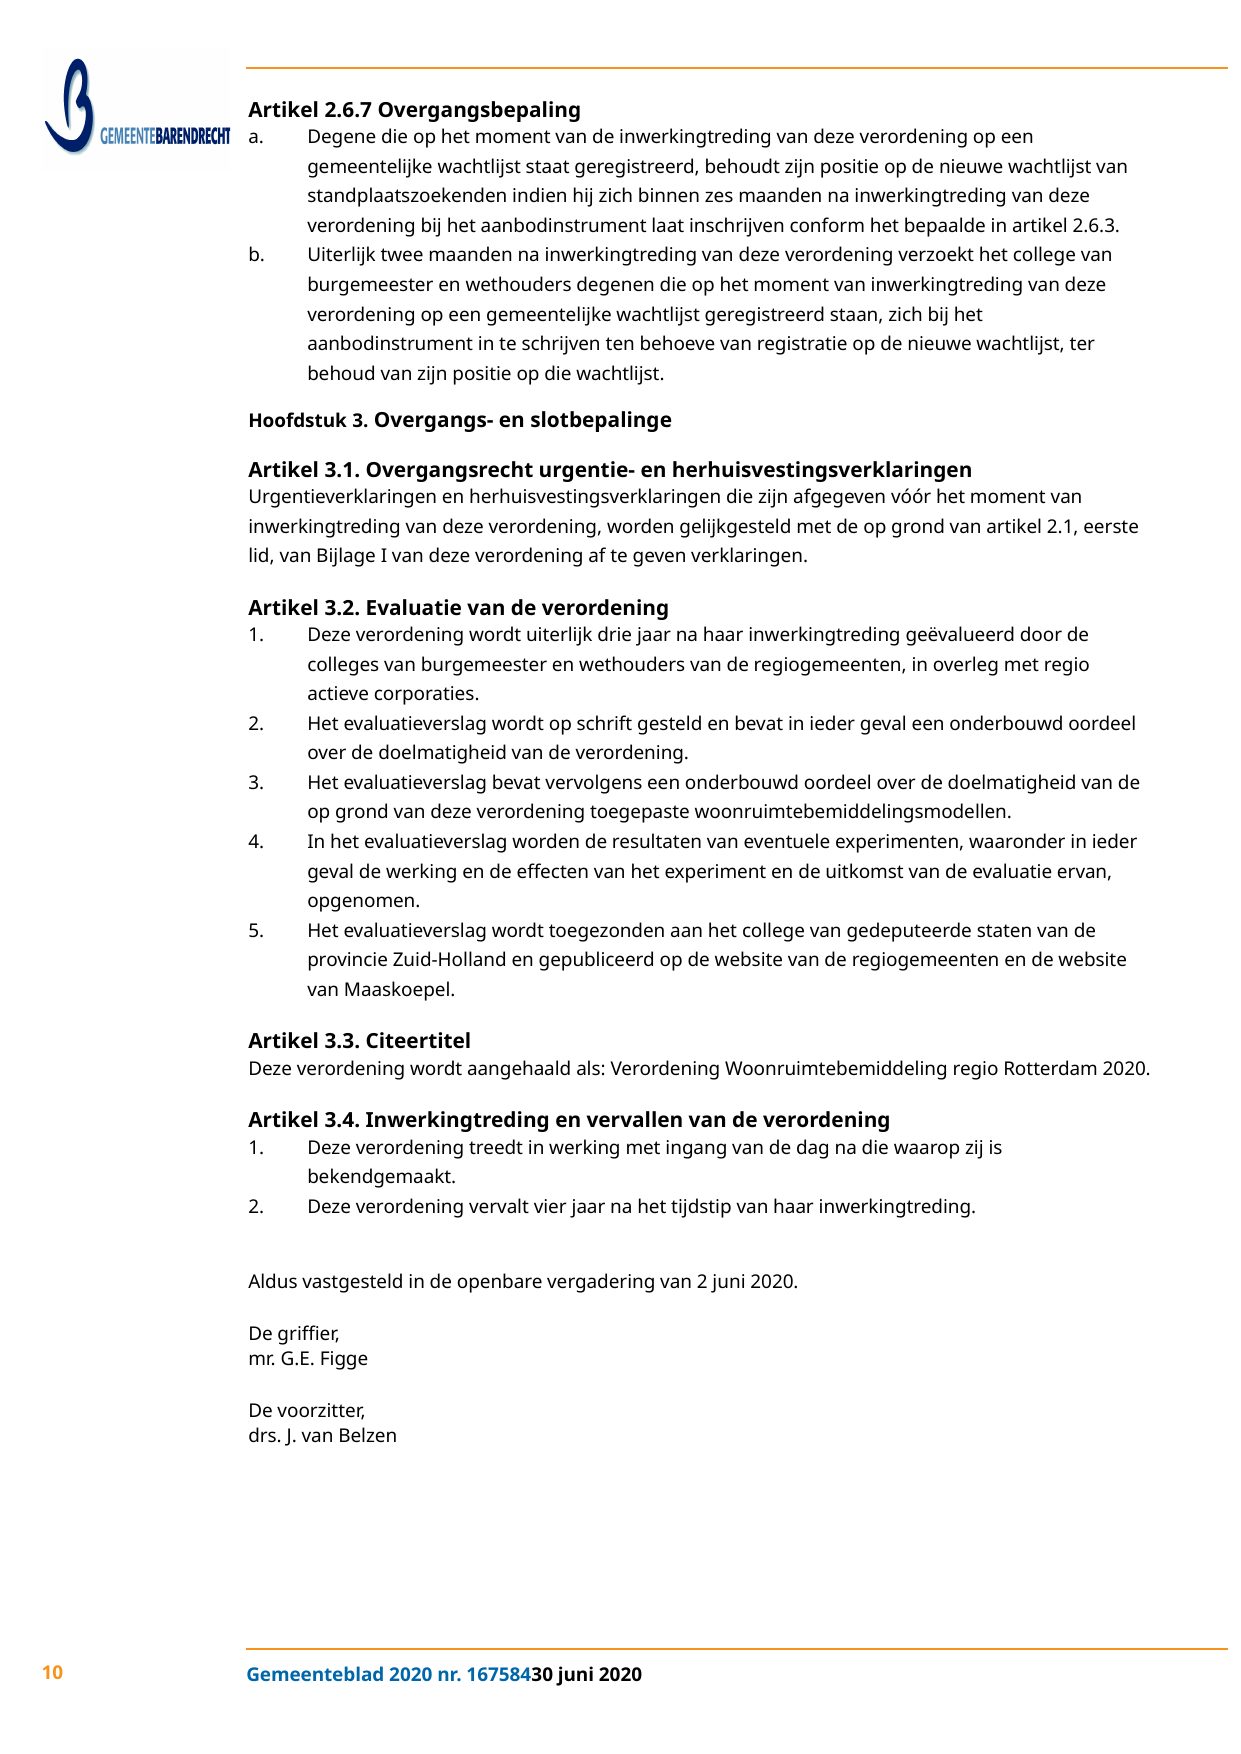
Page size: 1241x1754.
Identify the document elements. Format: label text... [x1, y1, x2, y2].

text Hoofdstuk 3. Overgangs- en slotbepalinge [248, 406, 1152, 434]
list Het evaluatieverslag wordt op schrift gesteld en bevat in ieder geval een onderbouwd oordeel over de doelmatigheid van de verordening. [248, 710, 1152, 765]
text mr. G.E. Figge [248, 1346, 1152, 1371]
list Uiterlijk twee maanden na inwerkingtreding van deze verordening verzoekt het college van burgemeester en wethouders degenen die op het moment van inwerkingtreding van deze verordening op een gemeentelijke wachtlijst geregistreerd staan, zich bij het aanbodinstrument in te schrijven ten behoeve van registratie op de nieuwe wachtlijst, ter behoud van zijn positie op die wachtlijst. [248, 242, 1152, 386]
text Artikel 3.4. Inwerkingtreding en vervallen van de verordening [248, 1106, 1152, 1134]
text Artikel 2.6.7 Overgangsbepaling [248, 95, 1152, 123]
text Artikel 3.2. Evaluatie van de verordening [248, 593, 1152, 621]
picture [41, 47, 231, 172]
list Het evaluatieverslag bevat vervolgens een onderbouwd oordeel over de doelmatigheid van de op grond van deze verordening toegepaste woonruimtebemiddelingsmodellen. [248, 769, 1152, 824]
text Artikel 3.3. Citeertitel [248, 1027, 1152, 1055]
list Het evaluatieverslag wordt toegezonden aan het college van gedeputeerde staten van de provincie Zuid-Holland en gepubliceerd op de website van de regiogemeenten en de website van Maaskoepel. [248, 917, 1152, 1002]
text Deze verordening wordt aangehaald als: Verordening Woonruimtebemiddeling regio Rotterdam 2020. [248, 1055, 1152, 1081]
text drs. J. van Belzen [248, 1423, 1152, 1448]
list Deze verordening wordt uiterlijk drie jaar na haar inwerkingtreding geëvalueerd door de colleges van burgemeester en wethouders van de regiogemeenten, in overleg met regio actieve corporaties. [248, 621, 1152, 706]
text De griffier, [248, 1320, 1152, 1346]
text Urgentieverklaringen en herhuisvestingsverklaringen die zijn afgegeven vóór het moment van inwerkingtreding van deze verordening, worden gelijkgesteld met de op grond van artikel 2.1, eerste lid, van Bijlage I van deze verordening af te geven verklaringen. [248, 483, 1152, 568]
list Deze verordening vervalt vier jaar na het tijdstip van haar inwerkingtreding. [248, 1193, 1152, 1219]
list In het evaluatieverslag worden de resultaten van eventuele experimenten, waaronder in ieder geval de werking en de effecten van het experiment en de uitkomst van de evaluatie ervan, opgenomen. [248, 828, 1152, 913]
list Deze verordening treedt in werking met ingang van de dag na die waarop zij is bekendgemaakt. [248, 1134, 1152, 1189]
list Degene die op het moment van de inwerkingtreding van deze verordening op een gemeentelijke wachtlijst staat geregistreerd, behoudt zijn positie op de nieuwe wachtlijst van standplaatszoekenden indien hij zich binnen zes maanden na inwerkingtreding van deze verordening bij het aanbodinstrument laat inschrijven conform het bepaalde in artikel 2.6.3. [248, 123, 1152, 238]
text De voorzitter, [248, 1397, 1152, 1423]
text Aldus vastgesteld in de openbare vergadering van 2 juni 2020. [248, 1268, 1152, 1294]
text Artikel 3.1. Overgangsrecht urgentie- en herhuisvestingsverklaringen [248, 455, 1152, 483]
